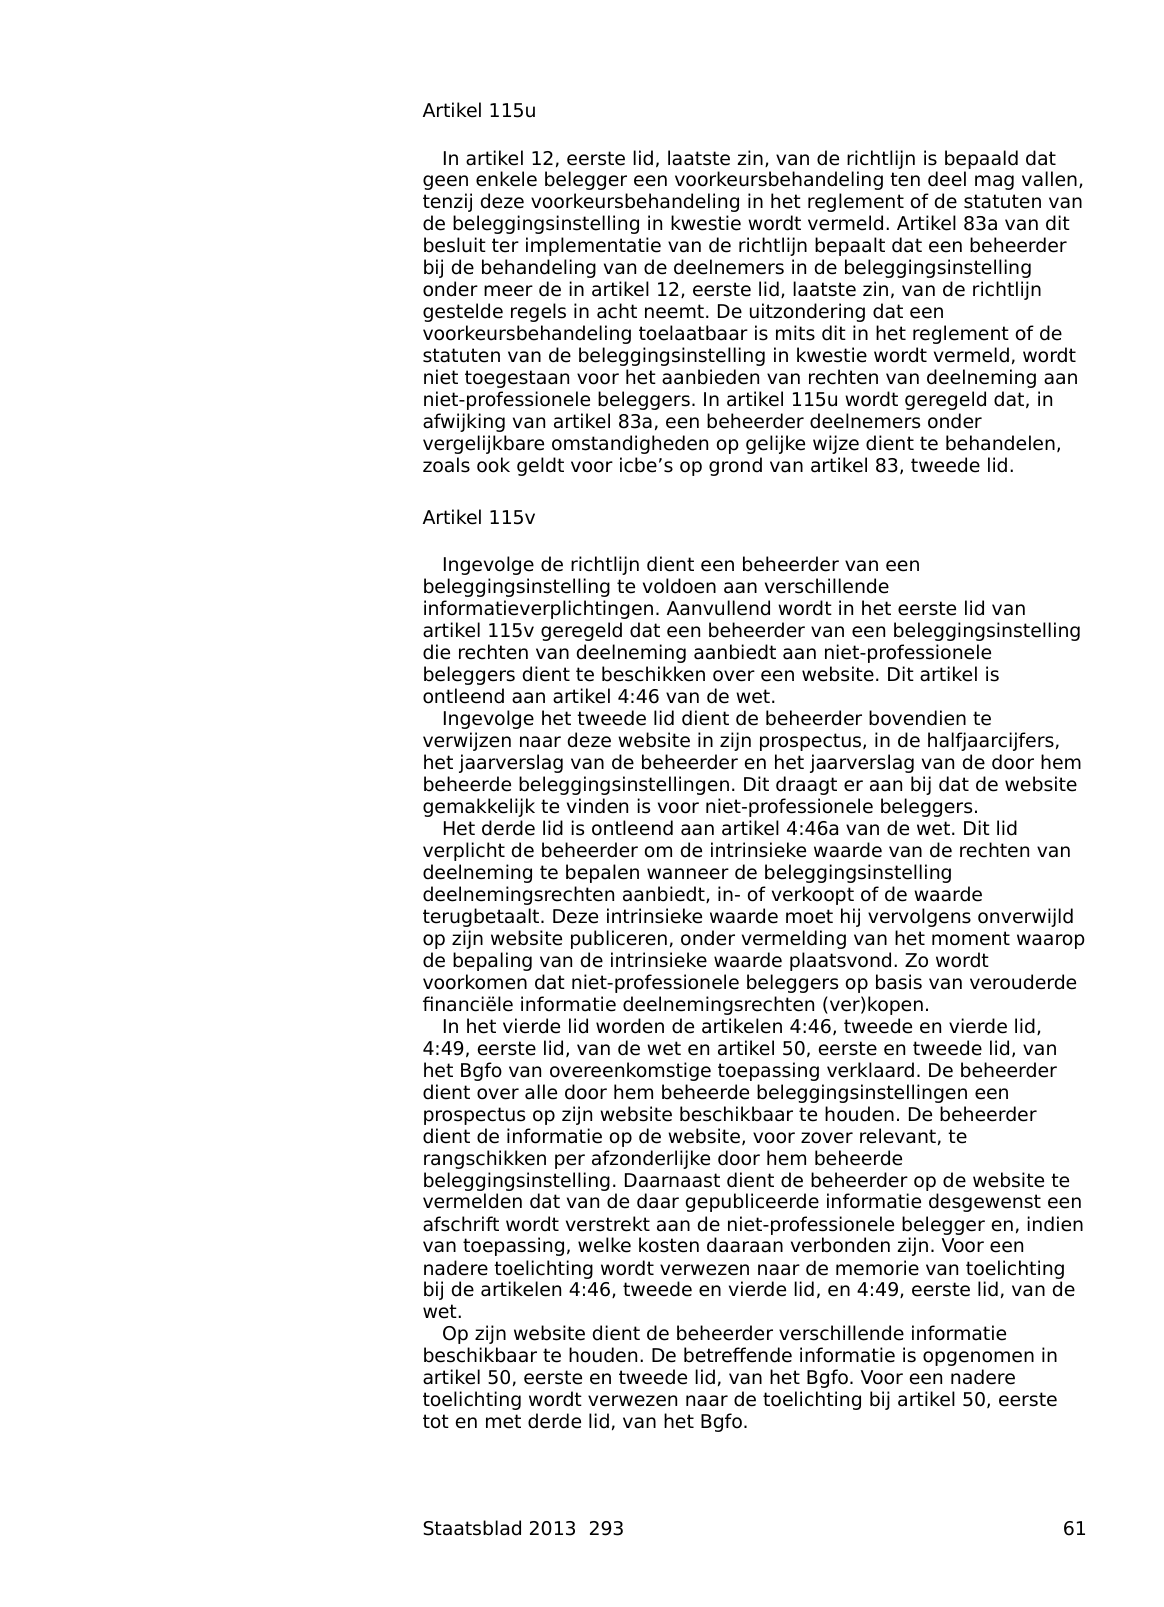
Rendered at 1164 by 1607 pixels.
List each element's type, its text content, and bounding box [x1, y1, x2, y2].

text Op zijn website dient de beheerder verschillende informatie beschikbaar te houden. De betreffende informatie is opgenomen in artikel 50, eerste en tweede lid, van het Bgfo. Voor een nadere toelichting wordt verwezen naar de toelichting bij artikel 50, eerste tot en met derde lid, van het Bgfo. [422, 1323, 1087, 1433]
text Het derde lid is ontleend aan artikel 4:46a van de wet. Dit lid verplicht de beheerder om de intrinsieke waarde van de rechten van deelneming te bepalen wanneer de beleggingsinstelling deelnemingsrechten aanbiedt, in- of verkoopt of de waarde terugbetaalt. Deze intrinsieke waarde moet hij vervolgens onverwijld op zijn website publiceren, onder vermelding van het moment waarop de bepaling van de intrinsieke waarde plaatsvond. Zo wordt voorkomen dat niet-professionele beleggers op basis van verouderde financiële informatie deelnemingsrechten (ver)kopen. [422, 818, 1087, 1016]
text In het vierde lid worden de artikelen 4:46, tweede en vierde lid, 4:49, eerste lid, van de wet en artikel 50, eerste en tweede lid, van het Bgfo van overeenkomstige toepassing verklaard. De beheerder dient over alle door hem beheerde beleggingsinstellingen een prospectus op zijn website beschikbaar te houden. De beheerder dient de informatie op de website, voor zover relevant, te rangschikken per afzonderlijke door hem beheerde beleggingsinstelling. Daarnaast dient de beheerder op de website te vermelden dat van de daar gepubliceerde informatie desgewenst een afschrift wordt verstrekt aan de niet-professionele belegger en, indien van toepassing, welke kosten daaraan verbonden zijn. Voor een nadere toelichting wordt verwezen naar de memorie van toelichting bij de artikelen 4:46, tweede en vierde lid, en 4:49, eerste lid, van de wet. [422, 1016, 1087, 1323]
subtitle Artikel 115u [422, 100, 1087, 122]
subtitle Artikel 115v [422, 507, 1087, 529]
text Ingevolge de richtlijn dient een beheerder van een beleggingsinstelling te voldoen aan verschillende informatieverplichtingen. Aanvullend wordt in het eerste lid van artikel 115v geregeld dat een beheerder van een beleggingsinstelling die rechten van deelneming aanbiedt aan niet-professionele beleggers dient te beschikken over een website. Dit artikel is ontleend aan artikel 4:46 van de wet. [422, 554, 1087, 708]
text In artikel 12, eerste lid, laatste zin, van de richtlijn is bepaald dat geen enkele belegger een voorkeursbehandeling ten deel mag vallen, tenzij deze voorkeursbehandeling in het reglement of de statuten van de beleggingsinstelling in kwestie wordt vermeld. Artikel 83a van dit besluit ter implementatie van de richtlijn bepaalt dat een beheerder bij de behandeling van de deelnemers in de beleggingsinstelling onder meer de in artikel 12, eerste lid, laatste zin, van de richtlijn gestelde regels in acht neemt. De uitzondering dat een voorkeursbehandeling toelaatbaar is mits dit in het reglement of de statuten van de beleggingsinstelling in kwestie wordt vermeld, wordt niet toegestaan voor het aanbieden van rechten van deelneming aan niet-professionele beleggers. In artikel 115u wordt geregeld dat, in afwijking van artikel 83a, een beheerder deelnemers onder vergelijkbare omstandigheden op gelijke wijze dient te behandelen, zoals ook geldt voor icbe’s op grond van artikel 83, tweede lid. [422, 147, 1087, 477]
text Ingevolge het tweede lid dient de beheerder bovendien te verwijzen naar deze website in zijn prospectus, in de halfjaarcijfers, het jaarverslag van de beheerder en het jaarverslag van de door hem beheerde beleggingsinstellingen. Dit draagt er aan bij dat de website gemakkelijk te vinden is voor niet-professionele beleggers. [422, 708, 1087, 818]
